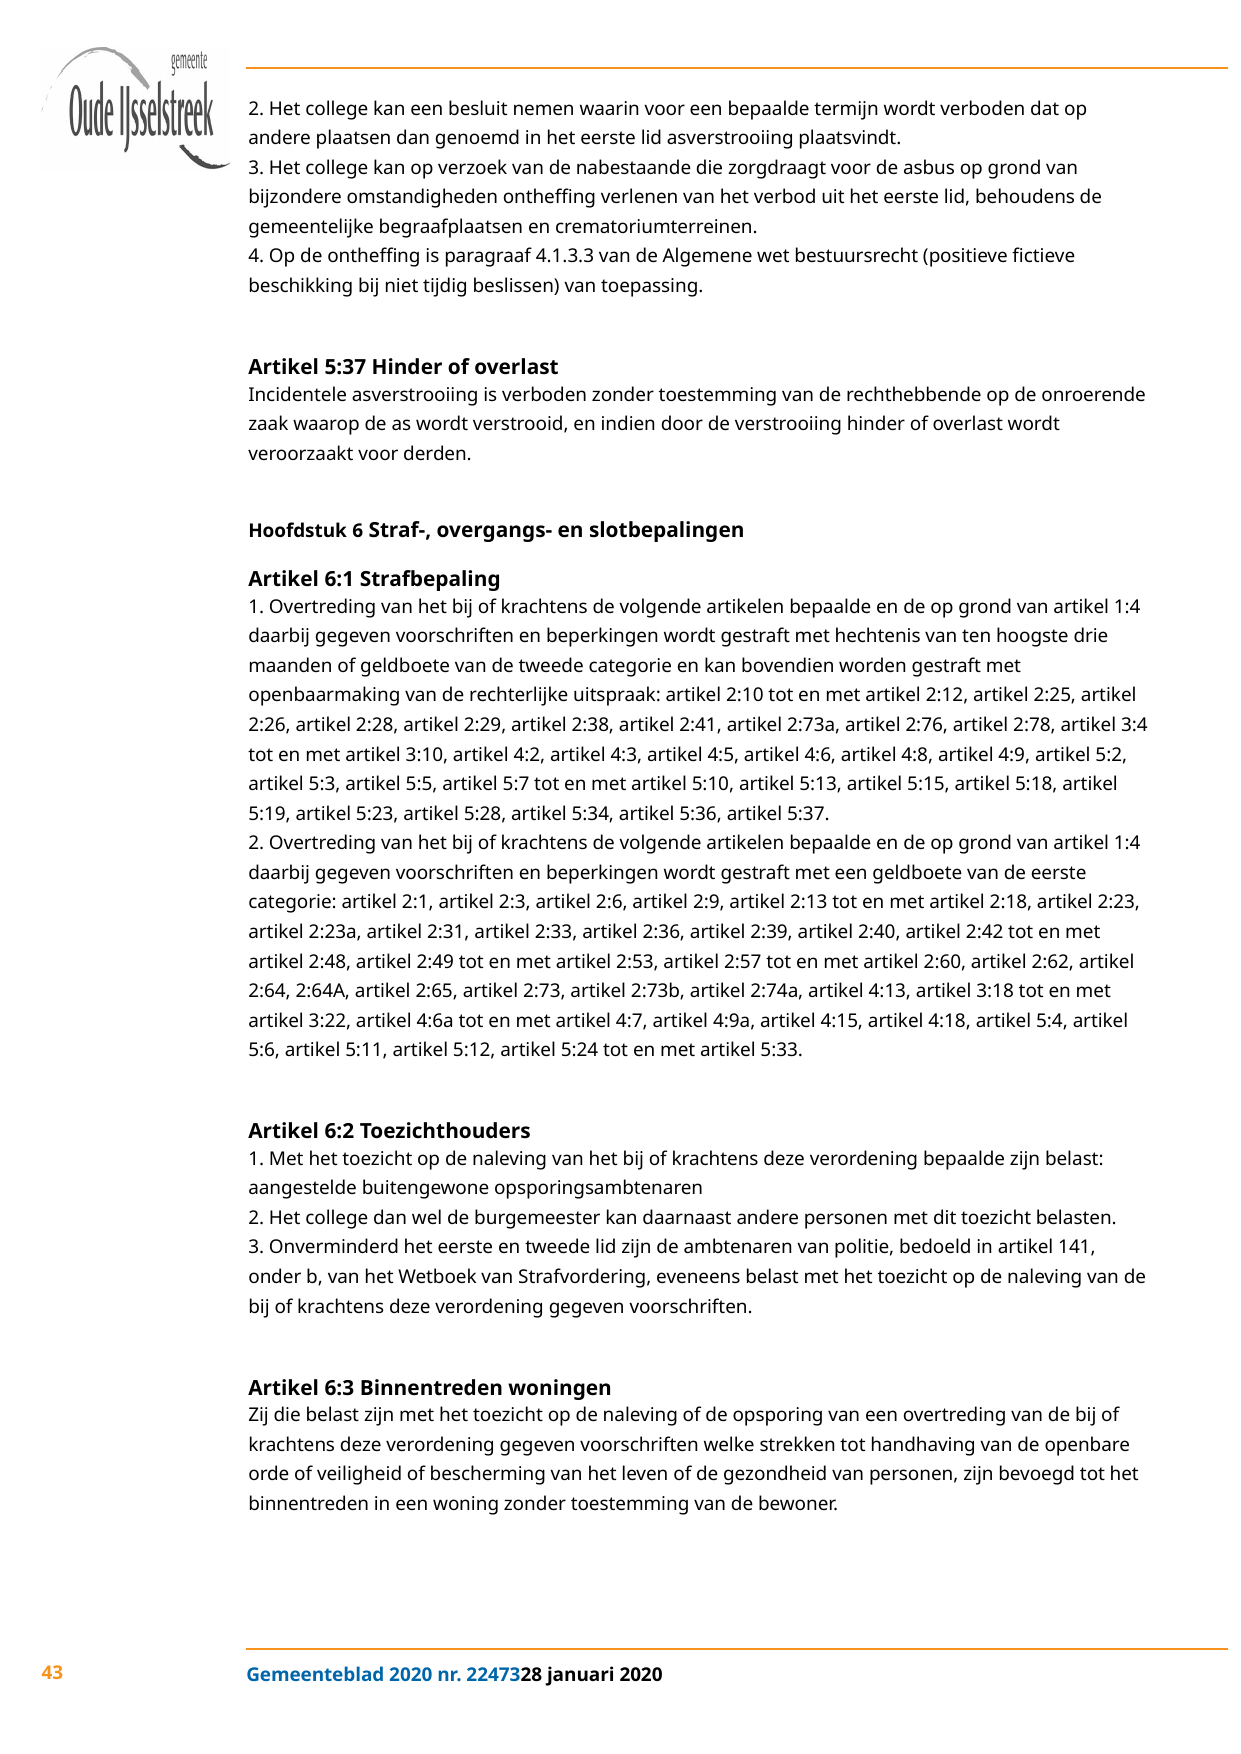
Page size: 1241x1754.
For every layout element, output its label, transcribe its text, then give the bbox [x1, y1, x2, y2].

text 2. Overtreding van het bij of krachtens de volgende artikelen bepaalde en de op grond van artikel 1:4 daarbij gegeven voorschriften en beperkingen wordt gestraft met een geldboete van de eerste categorie: artikel 2:1, artikel 2:3, artikel 2:6, artikel 2:9, artikel 2:13 tot en met artikel 2:18, artikel 2:23, artikel 2:23a, artikel 2:31, artikel 2:33, artikel 2:36, artikel 2:39, artikel 2:40, artikel 2:42 tot en met artikel 2:48, artikel 2:49 tot en met artikel 2:53, artikel 2:57 tot en met artikel 2:60, artikel 2:62, artikel 2:64, 2:64A, artikel 2:65, artikel 2:73, artikel 2:73b, artikel 2:74a, artikel 4:13, artikel 3:18 tot en met artikel 3:22, artikel 4:6a tot en met artikel 4:7, artikel 4:9a, artikel 4:15, artikel 4:18, artikel 5:4, artikel 5:6, artikel 5:11, artikel 5:12, artikel 5:24 tot en met artikel 5:33. [248, 829, 1152, 1062]
text Artikel 6:1 Strafbepaling [248, 564, 1152, 593]
text Zij die belast zijn met het toezicht op de naleving of de opsporing van een overtreding van de bij of krachtens deze verordening gegeven voorschriften welke strekken tot handhaving van de openbare orde of veiligheid of bescherming van het leven of de gezondheid van personen, zijn bevoegd tot het binnentreden in een woning zonder toestemming van de bewoner. [248, 1401, 1152, 1516]
text 1. Met het toezicht op de naleving van het bij of krachtens deze verordening bepaalde zijn belast: aangestelde buitengewone opsporingsambtenaren [248, 1145, 1152, 1200]
text 2. Het college dan wel de burgemeester kan daarnaast andere personen met dit toezicht belasten. [248, 1204, 1152, 1230]
text 2. Het college kan een besluit nemen waarin voor een bepaalde termijn wordt verboden dat op andere plaatsen dan genoemd in het eerste lid asverstrooiing plaatsvindt. [248, 95, 1152, 150]
text 3. Het college kan op verzoek van de nabestaande die zorgdraagt voor de asbus op grond van bijzondere omstandigheden ontheffing verlenen van het verbod uit het eerste lid, behoudens de gemeentelijke begraafplaatsen en crematoriumterreinen. [248, 154, 1152, 239]
text Hoofdstuk 6 Straf-, overgangs- en slotbepalingen [248, 515, 1152, 543]
text 3. Onverminderd het eerste en tweede lid zijn de ambtenaren van politie, bedoeld in artikel 141, onder b, van het Wetboek van Strafvordering, eveneens belast met het toezicht op de naleving van de bij of krachtens deze verordening gegeven voorschriften. [248, 1234, 1152, 1319]
text 4. Op de ontheffing is paragraaf 4.1.3.3 van de Algemene wet bestuursrecht (positieve fictieve beschikking bij niet tijdig beslissen) van toepassing. [248, 243, 1152, 298]
text Artikel 6:3 Binnentreden woningen [248, 1373, 1152, 1401]
text Incidentele asverstrooiing is verboden zonder toestemming van de rechthebbende op de onroerende zaak waarop de as wordt verstrooid, en indien door de verstrooiing hinder of overlast wordt veroorzaakt voor derden. [248, 381, 1152, 466]
text 1. Overtreding van het bij of krachtens de volgende artikelen bepaalde en de op grond van artikel 1:4 daarbij gegeven voorschriften en beperkingen wordt gestraft met hechtenis van ten hoogste drie maanden of geldboete van de tweede categorie en kan bovendien worden gestraft met openbaarmaking van de rechterlijke uitspraak: artikel 2:10 tot en met artikel 2:12, artikel 2:25, artikel 2:26, artikel 2:28, artikel 2:29, artikel 2:38, artikel 2:41, artikel 2:73a, artikel 2:76, artikel 2:78, artikel 3:4 tot en met artikel 3:10, artikel 4:2, artikel 4:3, artikel 4:5, artikel 4:6, artikel 4:8, artikel 4:9, artikel 5:2, artikel 5:3, artikel 5:5, artikel 5:7 tot en met artikel 5:10, artikel 5:13, artikel 5:15, artikel 5:18, artikel 5:19, artikel 5:23, artikel 5:28, artikel 5:34, artikel 5:36, artikel 5:37. [248, 593, 1152, 826]
text Artikel 5:37 Hinder of overlast [248, 352, 1152, 381]
picture [41, 47, 231, 172]
text Artikel 6:2 Toezichthouders [248, 1117, 1152, 1145]
